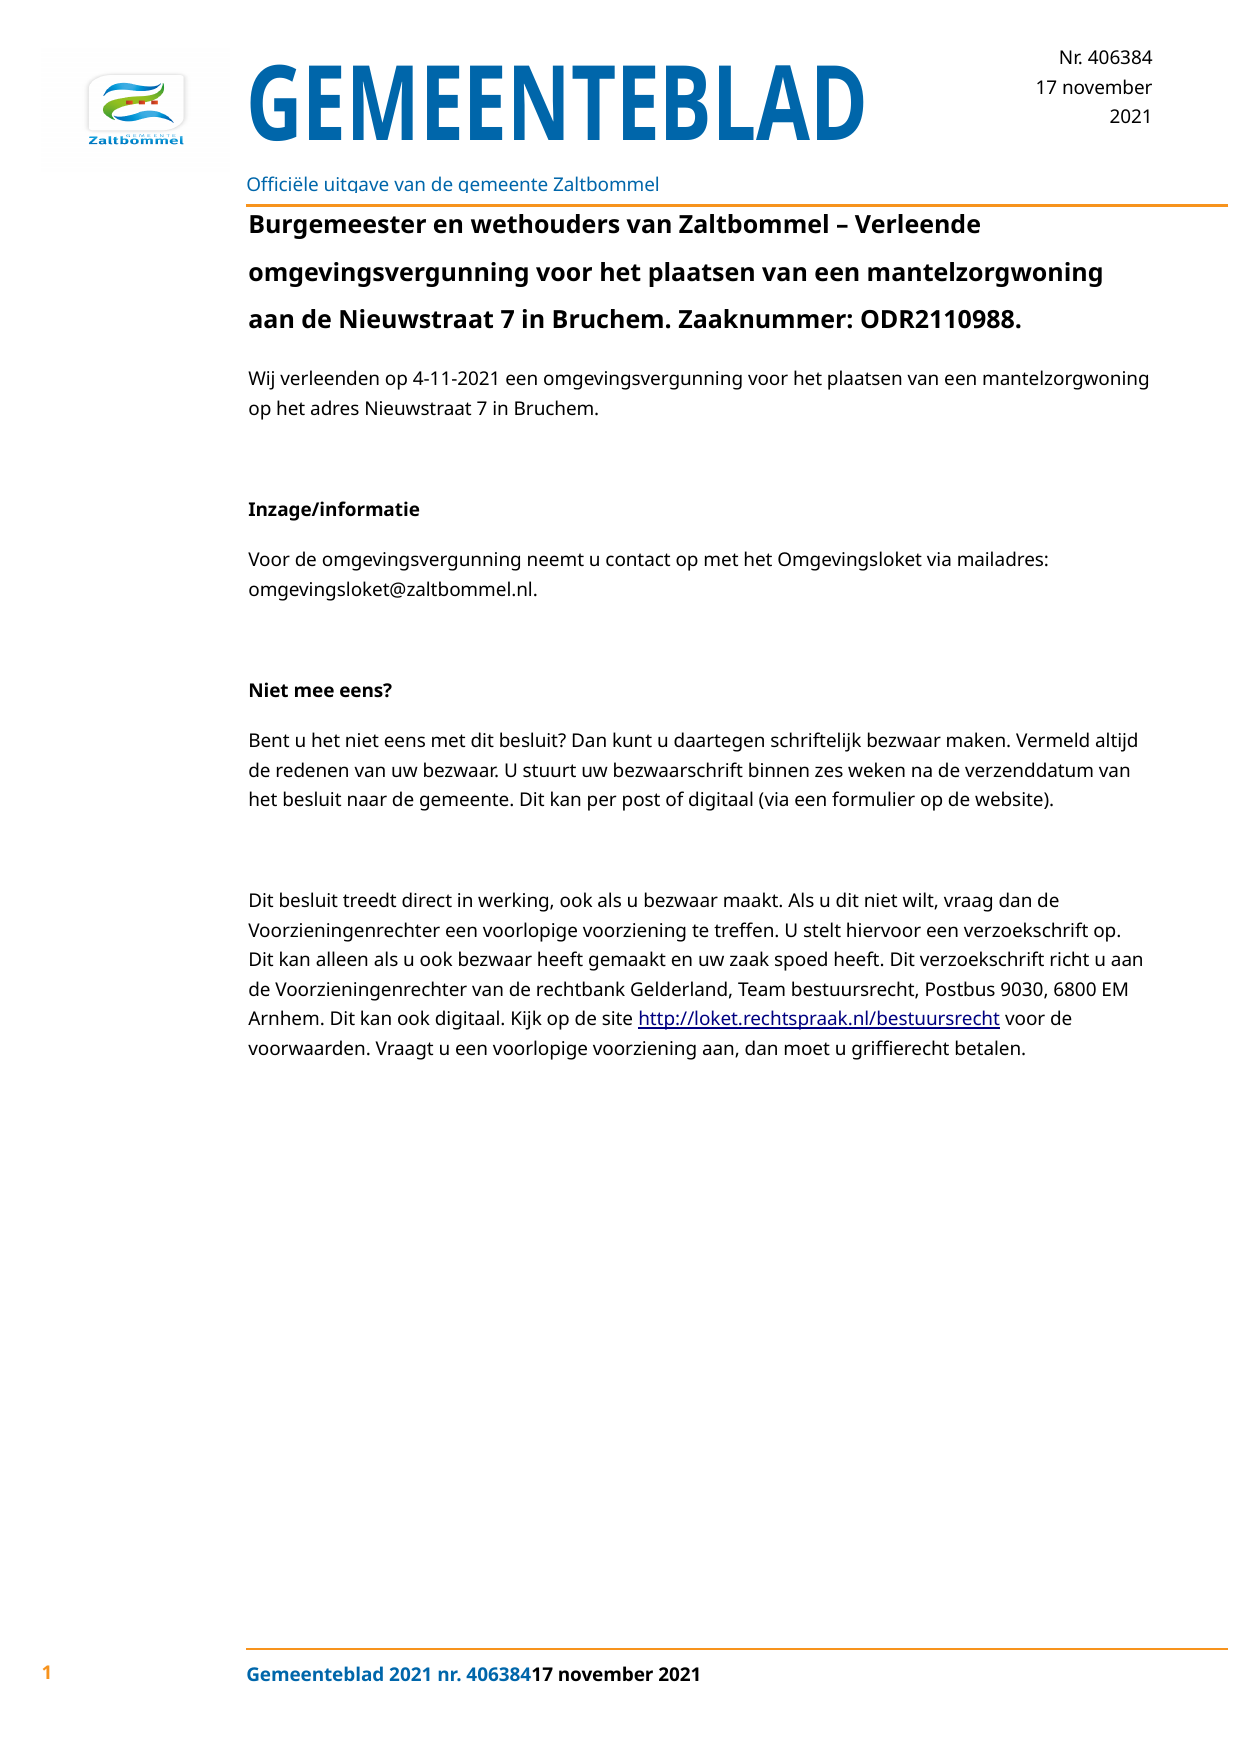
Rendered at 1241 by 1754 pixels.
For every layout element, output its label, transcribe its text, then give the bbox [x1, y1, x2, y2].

text Wij verleenden op 4-11-2021 een omgevingsvergunning voor het plaatsen van een mantelzorgwoning op het adres Nieuwstraat 7 in Bruchem. [248, 366, 1152, 421]
text Voor de omgevingsvergunning neemt u contact op met het Omgevingsloket via mailadres: omgevingsloket@zaltbommel.nl. [248, 546, 1152, 602]
text Dit besluit treedt direct in werking, ook als u bezwaar maakt. Als u dit niet wilt, vraag dan de Voorzieningenrechter een voorlopige voorziening te treffen. U stelt hiervoor een verzoekschrift op. Dit kan alleen als u ook bezwaar heeft gemaakt en uw zaak spoed heeft. Dit verzoekschrift richt u aan de Voorzieningenrechter van de rechtbank Gelderland, Team bestuursrecht, Postbus 9030, 6800 EM Arnhem. Dit kan ook digitaal. Kijk op de site http://loket.rechtspraak.nl/bestuursrecht voor de voorwaarden. Vraagt u een voorlopige voorziening aan, dan moet u griffierecht betalen. [248, 887, 1152, 1061]
text Niet mee eens? [248, 677, 1152, 702]
text Inzage/informatie [248, 496, 1152, 522]
text Burgemeester en wethouders van Zaltbommel – Verleende omgevingsvergunning voor het plaatsen van een mantelzorgwoning aan de Nieuwstraat 7 in Bruchem. Zaaknummer: ODR2110988. [248, 207, 1152, 336]
text Bent u het niet eens met dit besluit? Dan kunt u daartegen schriftelijk bezwaar maken. Vermeld altijd de redenen van uw bezwaar. U stuurt uw bezwaarschrift binnen zes weken na de verzenddatum van het besluit naar de gemeente. Dit kan per post of digitaal (via een formulier op de website). [248, 727, 1152, 812]
picture [41, 47, 231, 172]
